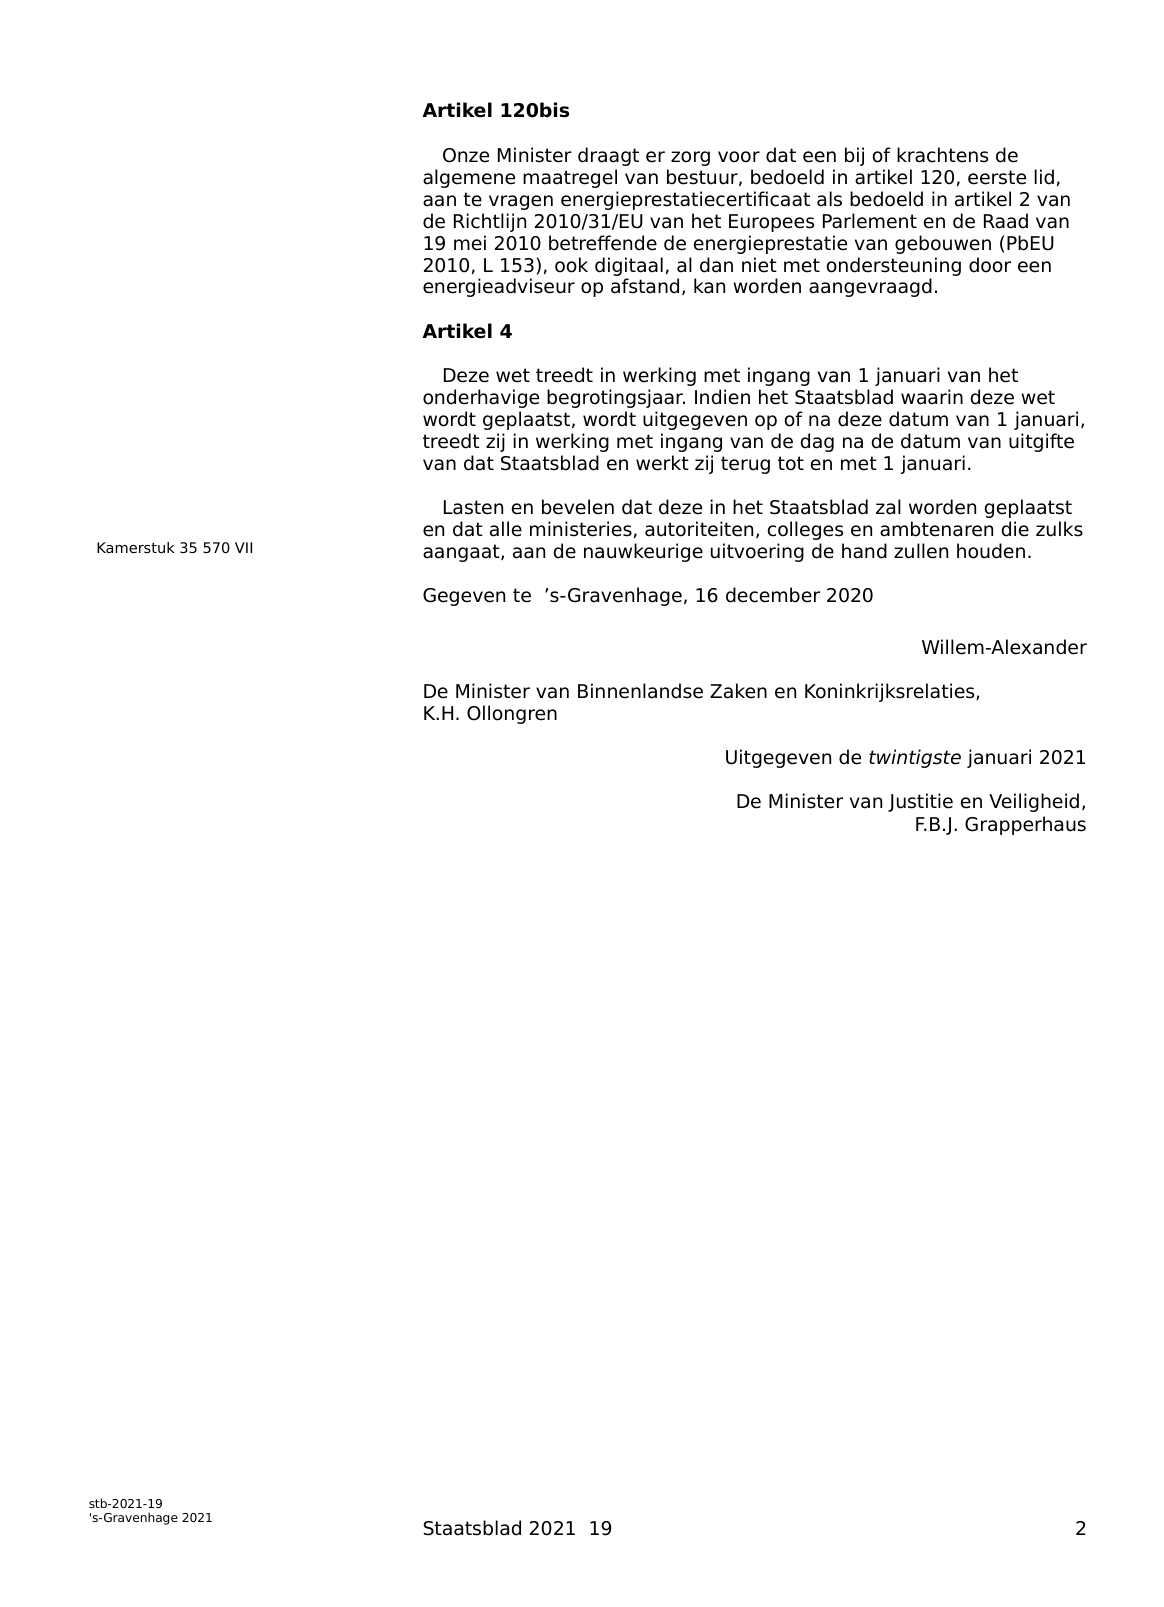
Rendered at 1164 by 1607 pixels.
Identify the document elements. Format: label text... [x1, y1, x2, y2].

text De Minister van Justitie en Veiligheid, F.B.J. Grapperhaus [422, 791, 1087, 835]
text 's-Gravenhage 2021 [88, 1511, 323, 1525]
text Deze wet treedt in werking met ingang van 1 januari van het onderhavige begrotingsjaar. Indien het Staatsblad waarin deze wet wordt geplaatst, wordt uitgegeven op of na deze datum van 1 januari, treedt zij in werking met ingang van de dag na de datum van uitgifte van dat Staatsblad en werkt zij terug tot en met 1 januari. [422, 365, 1087, 475]
text stb-2021-19 [88, 1497, 323, 1511]
text Lasten en bevelen dat deze in het Staatsblad zal worden geplaatst en dat alle ministeries, autoriteiten, colleges en ambtenaren die zulks aangaat, aan de nauwkeurige uitvoering de hand zullen houden. [422, 497, 1087, 563]
text Kamerstuk 35 570 VII [77, 540, 396, 557]
text Gegeven te ’s-Gravenhage, 16 december 2020 [422, 585, 1087, 607]
text Willem-Alexander [422, 637, 1087, 659]
subtitle Artikel 120bis [422, 100, 1087, 122]
subtitle Artikel 4 [422, 321, 1087, 343]
text Onze Minister draagt er zorg voor dat een bij of krachtens de algemene maatregel van bestuur, bedoeld in artikel 120, eerste lid, aan te vragen energieprestatiecertificaat als bedoeld in artikel 2 van de Richtlijn 2010/31/EU van het Europees Parlement en de Raad van 19 mei 2010 betreffende de energieprestatie van gebouwen (PbEU 2010, L 153), ook digitaal, al dan niet met ondersteuning door een energieadviseur op afstand, kan worden aangevraagd. [422, 144, 1087, 298]
text Uitgegeven de twintigste januari 2021 [422, 747, 1087, 769]
text De Minister van Binnenlandse Zaken en Koninkrijksrelaties, K.H. Ollongren [422, 681, 1087, 725]
